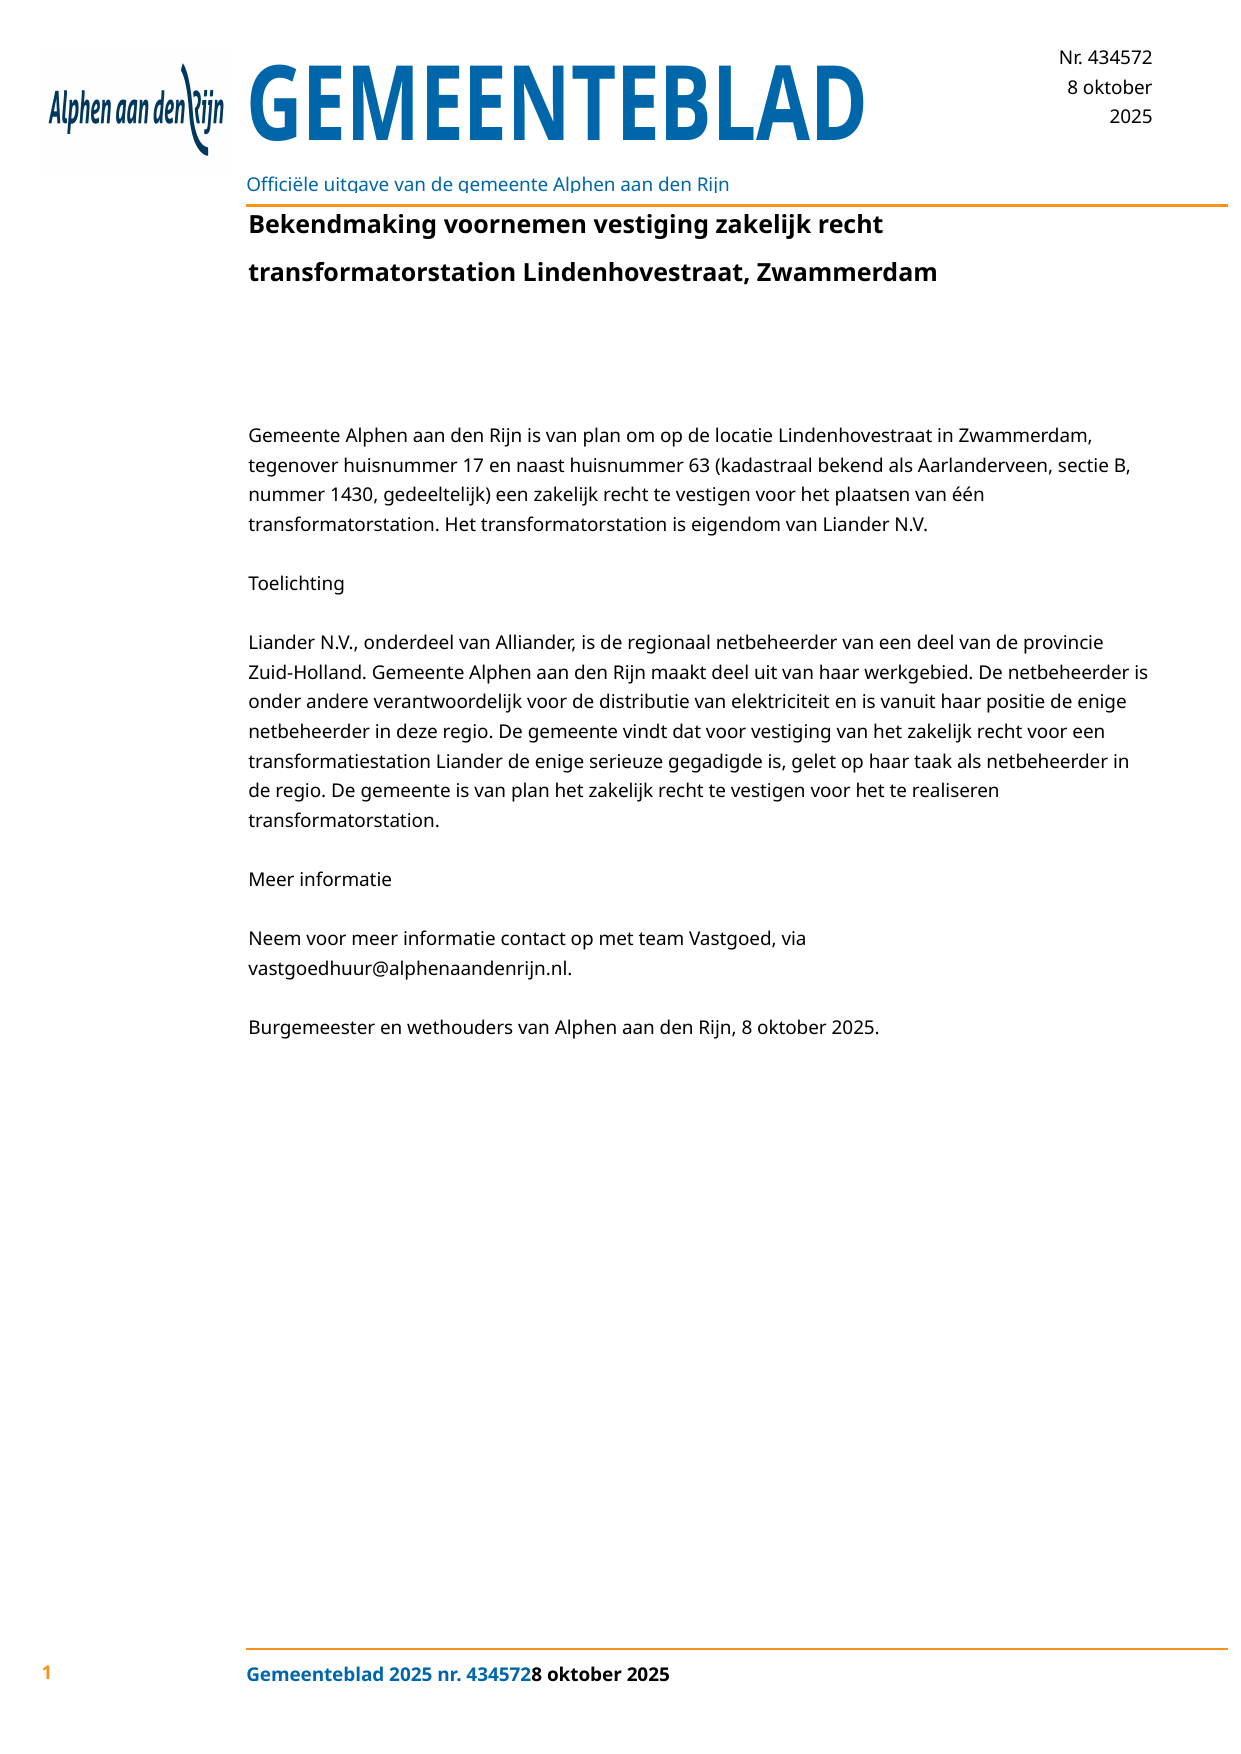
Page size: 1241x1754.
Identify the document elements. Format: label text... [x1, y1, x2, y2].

text Bekendmaking voornemen vestiging zakelijk recht transformatorstation Lindenhovestraat, Zwammerdam [248, 207, 1152, 288]
text Burgemeester en wethouders van Alphen aan den Rijn, 8 oktober 2025. [248, 1014, 1152, 1040]
text Liander N.V., onderdeel van Alliander, is de regionaal netbeheerder van een deel van de provincie Zuid-Holland. Gemeente Alphen aan den Rijn maakt deel uit van haar werkgebied. De netbeheerder is onder andere verantwoordelijk voor de distributie van elektriciteit en is vanuit haar positie de enige netbeheerder in deze regio. De gemeente vindt dat voor vestiging van het zakelijk recht voor een transformatiestation Liander de enige serieuze gegadigde is, gelet op haar taak als netbeheerder in de regio. De gemeente is van plan het zakelijk recht te vestigen voor het te realiseren transformatorstation. [248, 629, 1152, 833]
text Toelichting [248, 570, 1152, 596]
text Meer informatie [248, 866, 1152, 892]
picture [41, 47, 231, 172]
text Gemeente Alphen aan den Rijn is van plan om op de locatie Lindenhovestraat in Zwammerdam, tegenover huisnummer 17 en naast huisnummer 63 (kadastraal bekend als Aarlanderveen, sectie B, nummer 1430, gedeeltelijk) een zakelijk recht te vestigen voor het plaatsen van één transformatorstation. Het transformatorstation is eigendom van Liander N.V. [248, 422, 1152, 537]
text Neem voor meer informatie contact op met team Vastgoed, via [248, 925, 1152, 951]
text vastgoedhuur@alphenaandenrijn.nl. [248, 955, 1152, 981]
